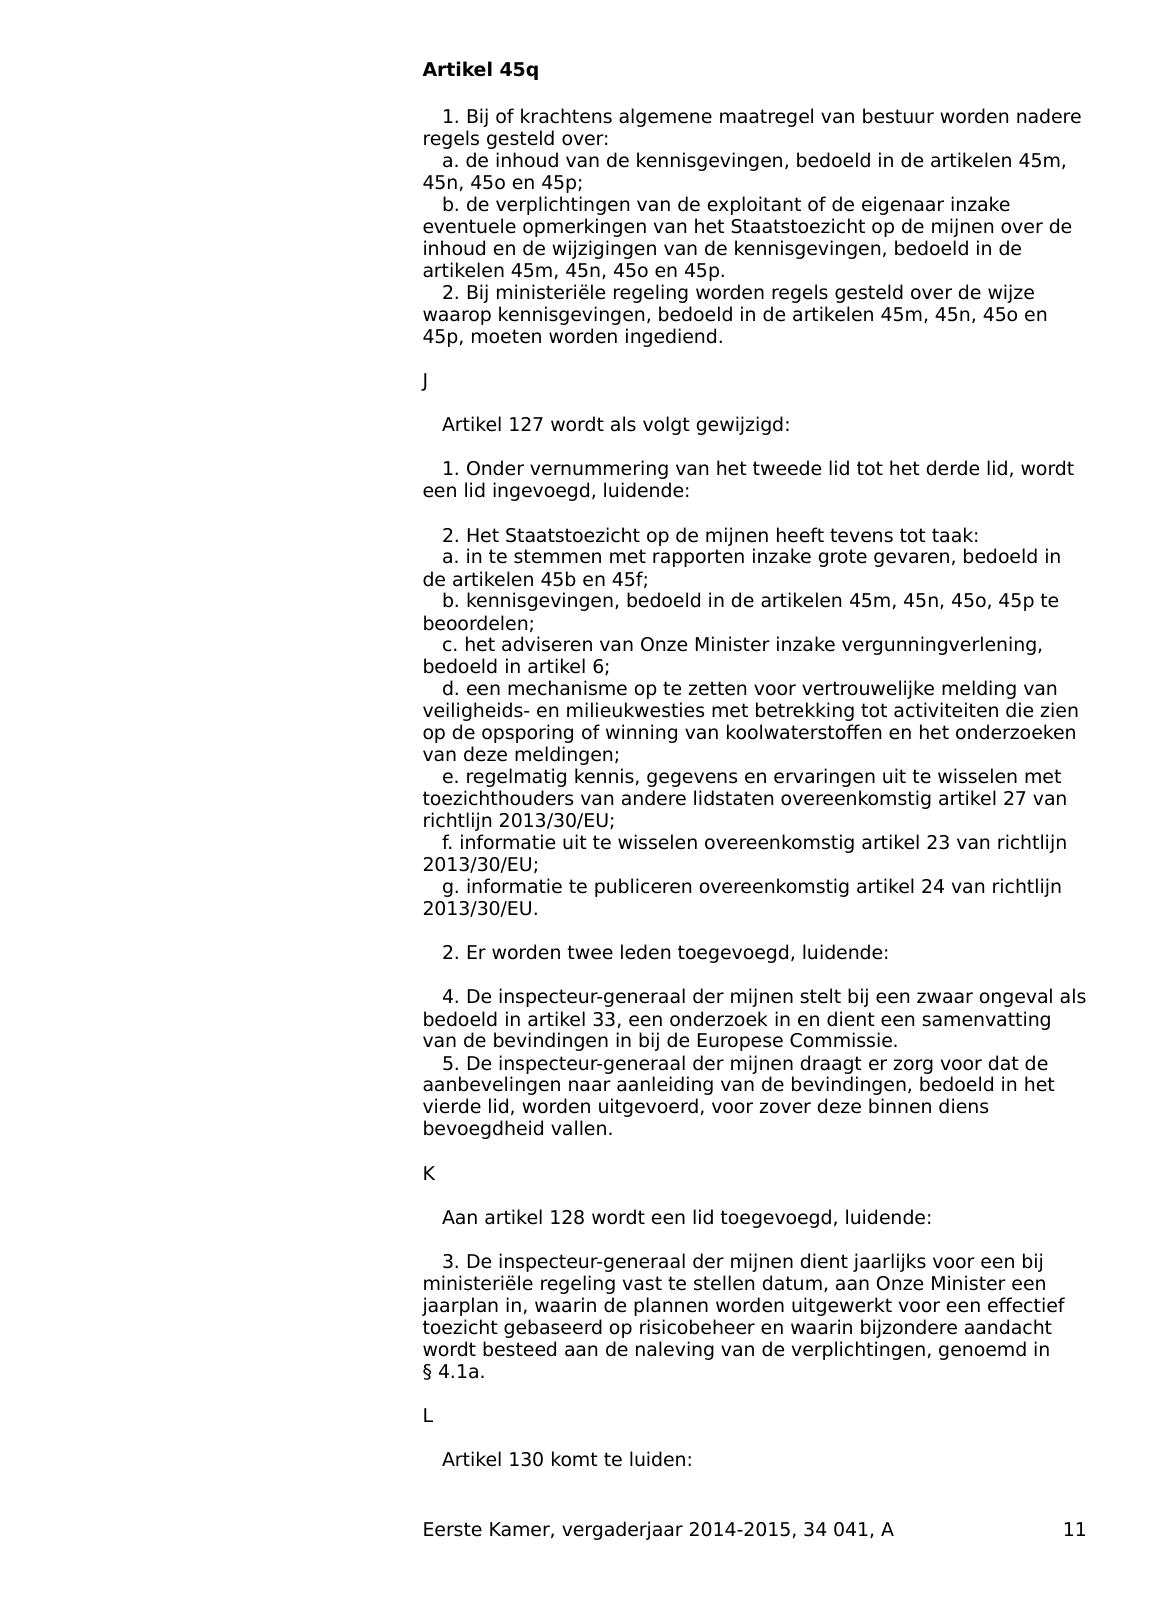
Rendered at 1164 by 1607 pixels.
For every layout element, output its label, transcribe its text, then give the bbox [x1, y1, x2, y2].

text b. kennisgevingen, bedoeld in de artikelen 45m, 45n, 45o, 45p te beoordelen; [422, 590, 1087, 634]
text 2. Het Staatstoezicht op de mijnen heeft tevens tot taak: [422, 524, 1087, 546]
text Aan artikel 128 wordt een lid toegevoegd, luidende: [422, 1207, 1087, 1229]
text a. in te stemmen met rapporten inzake grote gevaren, bedoeld in de artikelen 45b en 45f; [422, 546, 1087, 590]
text 5. De inspecteur-generaal der mijnen draagt er zorg voor dat de aanbevelingen naar aanleiding van de bevindingen, bedoeld in het vierde lid, worden uitgevoerd, voor zover deze binnen diens bevoegdheid vallen. [422, 1052, 1087, 1140]
text 1. Onder vernummering van het tweede lid tot het derde lid, wordt een lid ingevoegd, luidende: [422, 458, 1087, 502]
text 2. Er worden twee leden toegevoegd, luidende: [422, 942, 1087, 964]
text g. informatie te publiceren overeenkomstig artikel 24 van richtlijn 2013/30/EU. [422, 876, 1087, 920]
text L [422, 1405, 1087, 1427]
text K [422, 1162, 1087, 1184]
text Artikel 127 wordt als volgt gewijzigd: [422, 414, 1087, 436]
text 1. Bij of krachtens algemene maatregel van bestuur worden nadere regels gesteld over: [422, 106, 1087, 150]
text c. het adviseren van Onze Minister inzake vergunningverlening, bedoeld in artikel 6; [422, 634, 1087, 678]
text 2. Bij ministeriële regeling worden regels gesteld over de wijze waarop kennisgevingen, bedoeld in de artikelen 45m, 45n, 45o en 45p, moeten worden ingediend. [422, 282, 1087, 348]
text b. de verplichtingen van de exploitant of de eigenaar inzake eventuele opmerkingen van het Staatstoezicht op de mijnen over de inhoud en de wijzigingen van de kennisgevingen, bedoeld in de artikelen 45m, 45n, 45o en 45p. [422, 194, 1087, 282]
subtitle Artikel 45q [422, 59, 1087, 81]
text d. een mechanisme op te zetten voor vertrouwelijke melding van veiligheids- en milieukwesties met betrekking tot activiteiten die zien op de opsporing of winning van koolwaterstoffen en het onderzoeken van deze meldingen; [422, 678, 1087, 766]
text 3. De inspecteur-generaal der mijnen dient jaarlijks voor een bij ministeriële regeling vast te stellen datum, aan Onze Minister een jaarplan in, waarin de plannen worden uitgewerkt voor een effectief toezicht gebaseerd op risicobeheer en waarin bijzondere aandacht wordt besteed aan de naleving van de verplichtingen, genoemd in § 4.1a. [422, 1251, 1087, 1383]
text Artikel 130 komt te luiden: [422, 1449, 1087, 1471]
text 4. De inspecteur-generaal der mijnen stelt bij een zwaar ongeval als bedoeld in artikel 33, een onderzoek in en dient een samenvatting van de bevindingen in bij de Europese Commissie. [422, 986, 1087, 1052]
text f. informatie uit te wisselen overeenkomstig artikel 23 van richtlijn 2013/30/EU; [422, 832, 1087, 876]
text e. regelmatig kennis, gegevens en ervaringen uit te wisselen met toezichthouders van andere lidstaten overeenkomstig artikel 27 van richtlijn 2013/30/EU; [422, 766, 1087, 832]
text J [422, 370, 1087, 392]
text a. de inhoud van de kennisgevingen, bedoeld in de artikelen 45m, 45n, 45o en 45p; [422, 150, 1087, 194]
